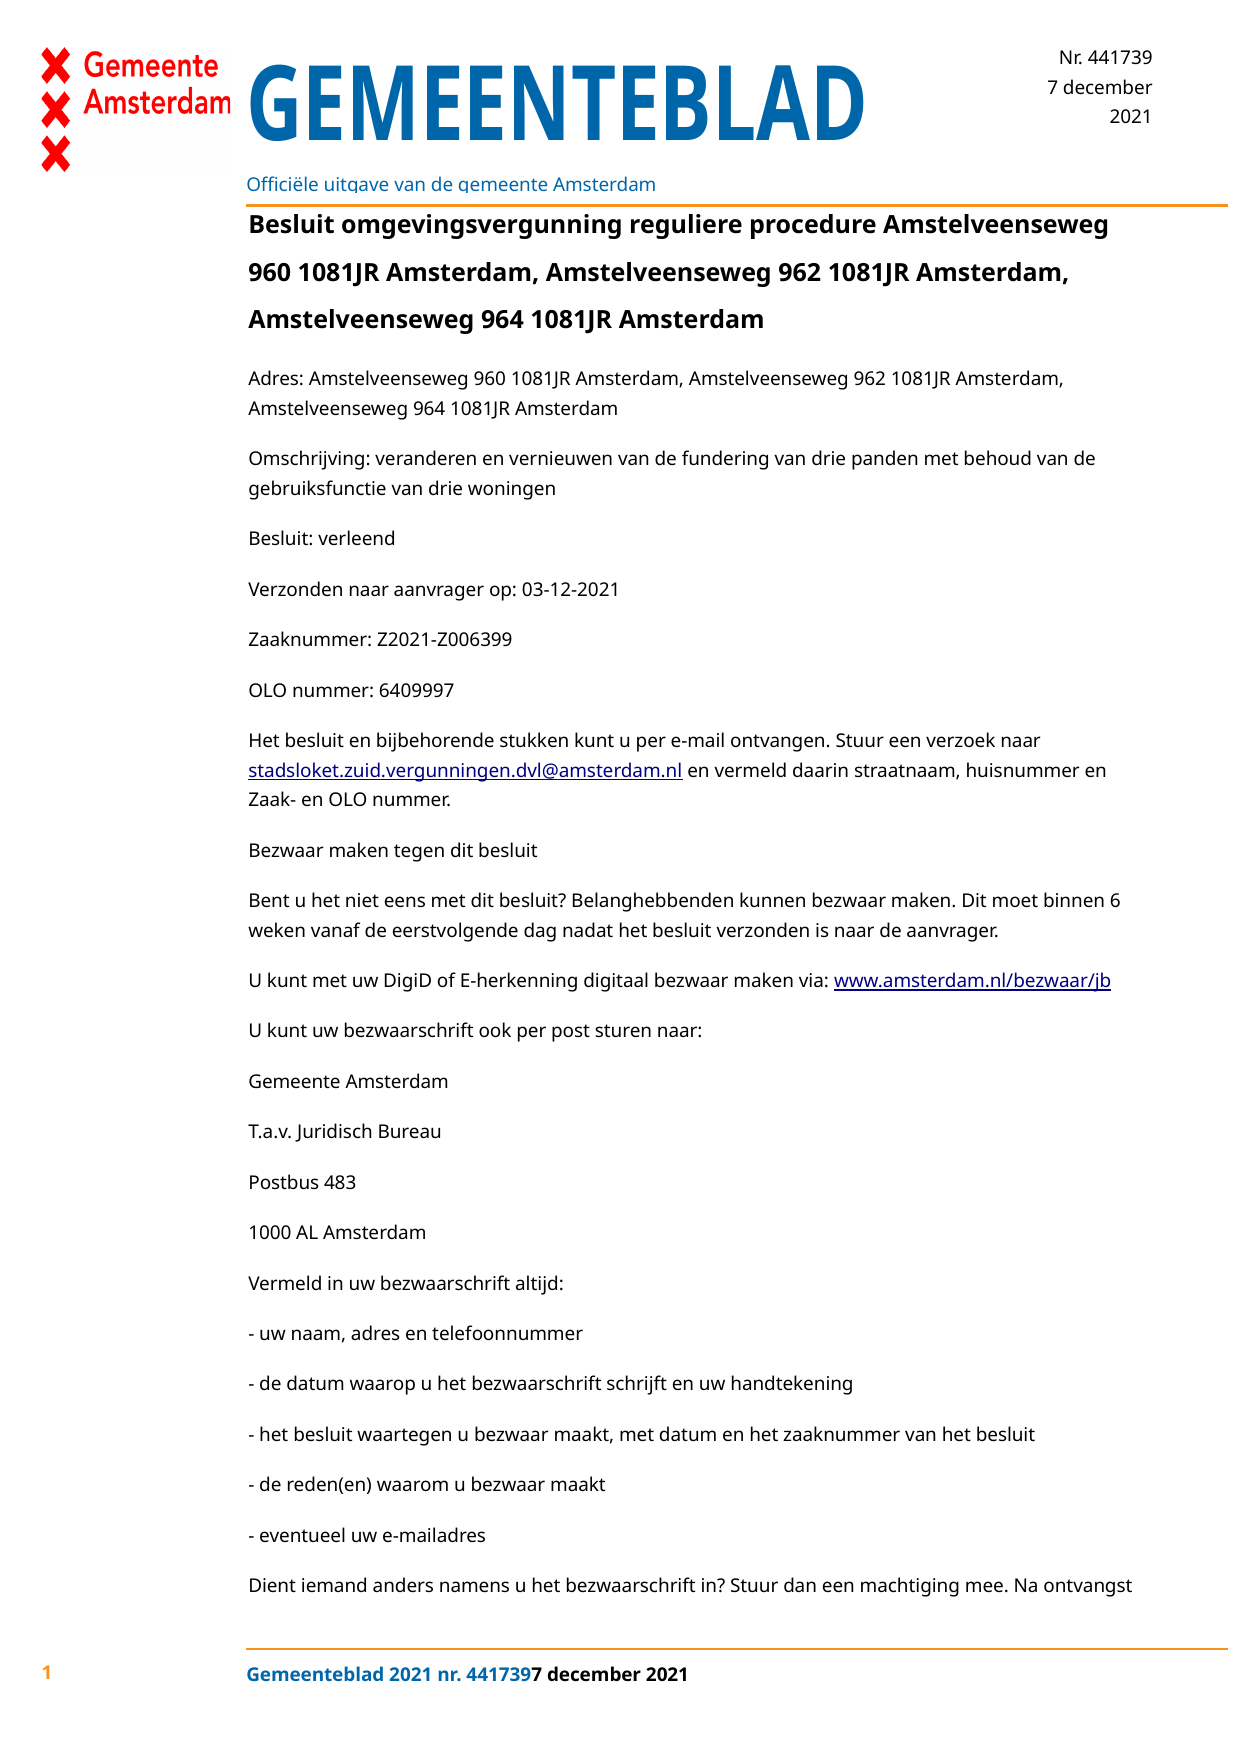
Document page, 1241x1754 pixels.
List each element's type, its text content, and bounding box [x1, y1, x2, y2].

text Omschrijving: veranderen en vernieuwen van de fundering van drie panden met behoud van de gebruiksfunctie van drie woningen [248, 446, 1152, 501]
text Besluit omgevingsvergunning reguliere procedure Amstelveenseweg 960 1081JR Amsterdam, Amstelveenseweg 962 1081JR Amsterdam, Amstelveenseweg 964 1081JR Amsterdam [248, 207, 1152, 336]
text - uw naam, adres en telefoonnummer [248, 1320, 1152, 1346]
text U kunt uw bezwaarschrift ook per post sturen naar: [248, 1018, 1152, 1043]
text Besluit: verleend [248, 526, 1152, 551]
text T.a.v. Juridisch Bureau [248, 1118, 1152, 1144]
text OLO nummer: 6409997 [248, 677, 1152, 702]
text Verzonden naar aanvrager op: 03-12-2021 [248, 576, 1152, 602]
text Vermeld in uw bezwaarschrift altijd: [248, 1270, 1152, 1295]
text - de reden(en) waarom u bezwaar maakt [248, 1471, 1152, 1497]
text - de datum waarop u het bezwaarschrift schrijft en uw handtekening [248, 1371, 1152, 1396]
text - eventueel uw e-mailadres [248, 1522, 1152, 1547]
text Bezwaar maken tegen dit besluit [248, 837, 1152, 862]
text Bent u het niet eens met dit besluit? Belanghebbenden kunnen bezwaar maken. Dit moet binnen 6 weken vanaf de eerstvolgende dag nadat het besluit verzonden is naar de aanvrager. [248, 887, 1152, 942]
text Gemeente Amsterdam [248, 1068, 1152, 1094]
text Zaaknummer: Z2021-Z006399 [248, 626, 1152, 652]
text Dient iemand anders namens u het bezwaarschrift in? Stuur dan een machtiging mee. Na ontvangst [248, 1572, 1152, 1598]
text 1000 AL Amsterdam [248, 1219, 1152, 1245]
picture [41, 47, 231, 172]
text Postbus 483 [248, 1169, 1152, 1194]
text U kunt met uw DigiD of E-herkenning digitaal bezwaar maken via: www.amsterdam.nl/bezwaar/jb [248, 967, 1152, 993]
text - het besluit waartegen u bezwaar maakt, met datum en het zaaknummer van het besluit [248, 1421, 1152, 1447]
text Adres: Amstelveenseweg 960 1081JR Amsterdam, Amstelveenseweg 962 1081JR Amsterdam, Amstelveenseweg 964 1081JR Amsterdam [248, 366, 1152, 421]
text Het besluit en bijbehorende stukken kunt u per e-mail ontvangen. Stuur een verzoek naar stadsloket.zuid.vergunningen.dvl@amsterdam.nl en vermeld daarin straatnaam, huisnummer en Zaak- en OLO nummer. [248, 727, 1152, 812]
